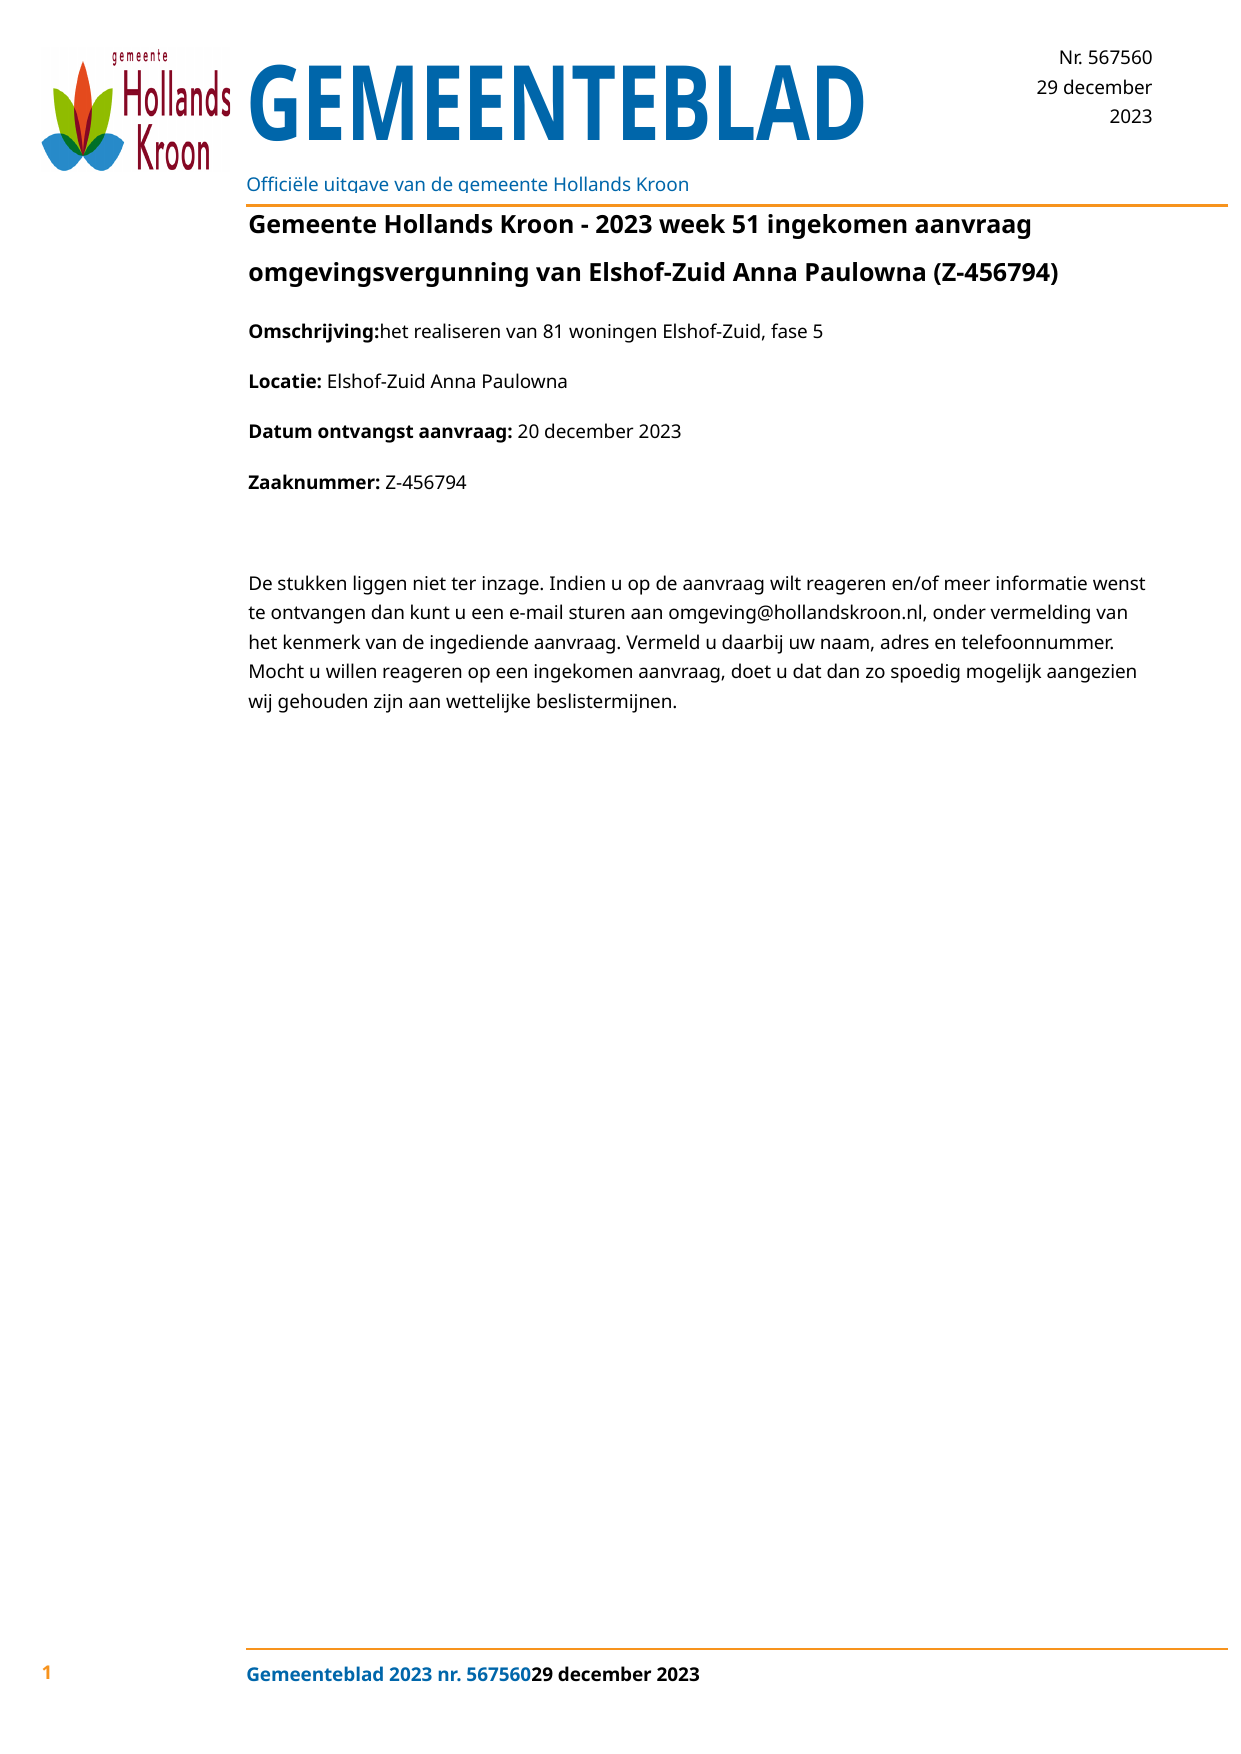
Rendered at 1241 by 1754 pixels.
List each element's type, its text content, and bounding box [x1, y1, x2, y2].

text Datum ontvangst aanvraag: 20 december 2023 [248, 419, 1152, 444]
text Locatie: Elshof-Zuid Anna Paulowna [248, 368, 1152, 394]
text Zaaknummer: Z-456794 [248, 469, 1152, 495]
text Gemeente Hollands Kroon - 2023 week 51 ingekomen aanvraag omgevingsvergunning van Elshof-Zuid Anna Paulowna (Z-456794) [248, 207, 1152, 288]
text Omschrijving:het realiseren van 81 woningen Elshof-Zuid, fase 5 [248, 318, 1152, 344]
picture [41, 47, 231, 172]
text De stukken liggen niet ter inzage. Indien u op de aanvraag wilt reageren en/of meer informatie wenst te ontvangen dan kunt u een e-mail sturen aan omgeving@hollandskroon.nl, onder vermelding van het kenmerk van de ingediende aanvraag. Vermeld u daarbij uw naam, adres en telefoonnummer. Mocht u willen reageren op een ingekomen aanvraag, doet u dat dan zo spoedig mogelijk aangezien wij gehouden zijn aan wettelijke beslistermijnen. [248, 570, 1152, 714]
